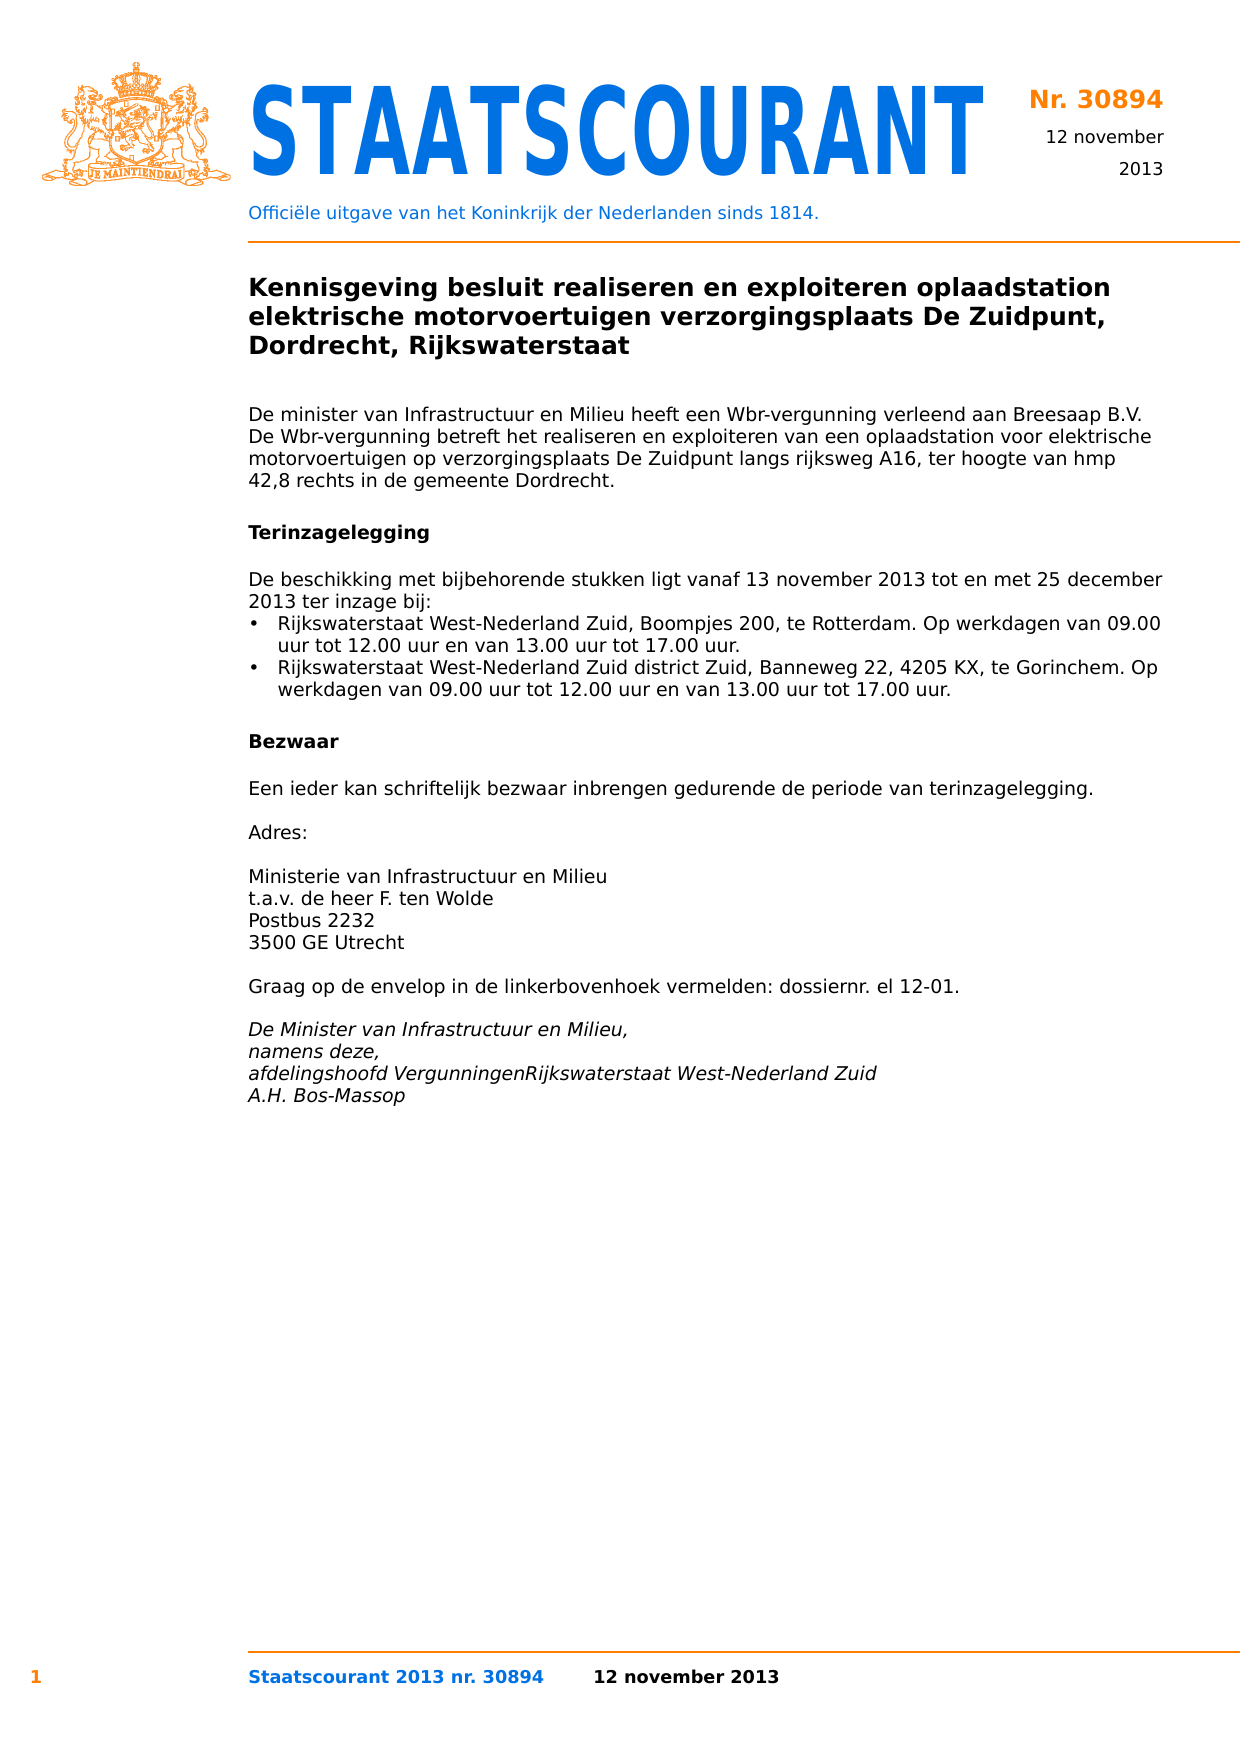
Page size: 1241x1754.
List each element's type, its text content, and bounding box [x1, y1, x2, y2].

text De Minister van Infrastructuur en Milieu, namens deze, afdelingshoofd VergunningenRijkswaterstaat West-Nederland Zuid A.H. Bos-Massop [248, 1019, 1163, 1107]
table_cell Officiële uitgave van het Koninkrijk der Nederlanden sinds 1814. [248, 203, 1240, 241]
table_header STAATSCOURANT [248, 62, 998, 203]
table_header [25, 62, 248, 241]
text Graag op de envelop in de linkerbovenhoek vermelden: dossiernr. el 12-01. [248, 976, 1163, 997]
text 3500 GE Utrecht [248, 932, 1163, 954]
text t.a.v. de heer F. ten Wolde [248, 888, 1163, 910]
text Postbus 2232 [248, 910, 1163, 932]
text Een ieder kan schriftelijk bezwaar inbrengen gedurende de periode van terinzagelegging. [248, 778, 1163, 800]
text • Rijkswaterstaat West-Nederland Zuid, Boompjes 200, te Rotterdam. Op werkdagen van 09.00 uur tot 12.00 uur en van 13.00 uur tot 17.00 uur. [248, 613, 1163, 657]
text • Rijkswaterstaat West-Nederland Zuid district Zuid, Banneweg 22, 4205 KX, te Gorinchem. Op werkdagen van 09.00 uur tot 12.00 uur en van 13.00 uur tot 17.00 uur. [248, 657, 1163, 701]
subtitle Bezwaar [248, 731, 1163, 753]
table_cell 2013 [998, 153, 1240, 203]
text De beschikking met bijbehorende stukken ligt vanaf 13 november 2013 tot en met 25 december 2013 ter inzage bij: [248, 569, 1163, 613]
subtitle Kennisgeving besluit realiseren en exploiteren oplaadstation elektrische motorvoertuigen verzorgingsplaats De Zuidpunt, Dordrecht, Rijkswaterstaat [248, 273, 1163, 361]
subtitle Terinzagelegging [248, 522, 1163, 544]
table_cell 12 november [998, 121, 1240, 153]
text De minister van Infrastructuur en Milieu heeft een Wbr-vergunning verleend aan Breesaap B.V. De Wbr-vergunning betreft het realiseren en exploiteren van een oplaadstation voor elektrische motorvoertuigen op verzorgingsplaats De Zuidpunt langs rijksweg A16, ter hoogte van hmp 42,8 rechts in de gemeente Dordrecht. [248, 404, 1163, 492]
picture [41, 62, 231, 186]
table_header Nr. 30894 [998, 62, 1240, 121]
text Ministerie van Infrastructuur en Milieu [248, 866, 1163, 888]
text Adres: [248, 822, 1163, 844]
